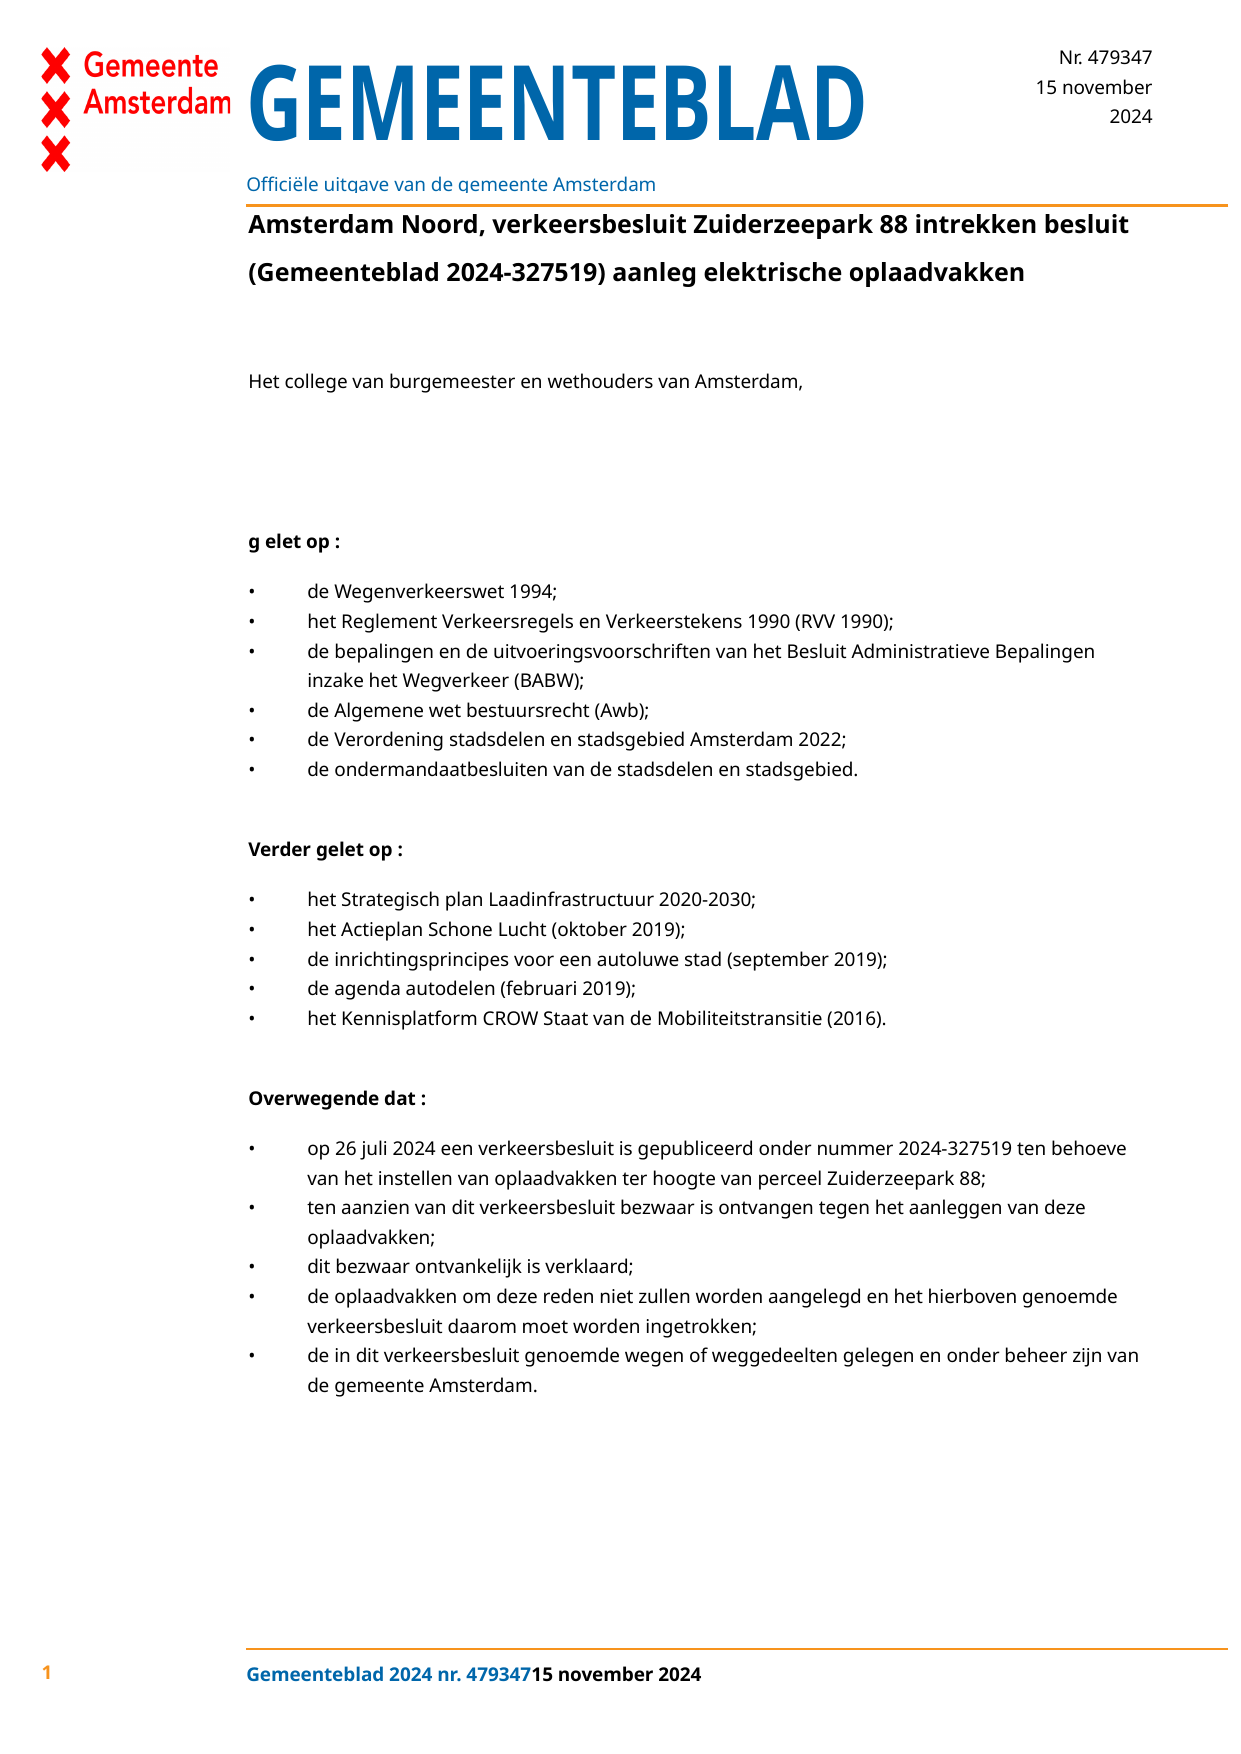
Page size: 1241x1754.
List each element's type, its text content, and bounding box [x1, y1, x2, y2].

list op 26 juli 2024 een verkeersbesluit is gepubliceerd onder nummer 2024-327519 ten behoeve van het instellen van oplaadvakken ter hoogte van perceel Zuiderzeepark 88; [248, 1135, 1152, 1191]
list het Kennisplatform CROW Staat van de Mobiliteitstransitie (2016). [248, 1005, 1152, 1031]
list de in dit verkeersbesluit genoemde wegen of weggedeelten gelegen en onder beheer zijn van de gemeente Amsterdam. [248, 1342, 1152, 1398]
text Verder gelet op : [248, 836, 1152, 862]
list de agenda autodelen (februari 2019); [248, 975, 1152, 1001]
list de ondermandaatbesluiten van de stadsdelen en stadsgebied. [248, 756, 1152, 782]
text Amsterdam Noord, verkeersbesluit Zuiderzeepark 88 intrekken besluit (Gemeenteblad 2024-327519) aanleg elektrische oplaadvakken [248, 207, 1152, 288]
list de Algemene wet bestuursrecht (Awb); [248, 697, 1152, 723]
list de inrichtingsprincipes voor een autoluwe stad (september 2019); [248, 946, 1152, 971]
list de oplaadvakken om deze reden niet zullen worden aangelegd en het hierboven genoemde verkeersbesluit daarom moet worden ingetrokken; [248, 1283, 1152, 1338]
list de bepalingen en de uitvoeringsvoorschriften van het Besluit Administratieve Bepalingen inzake het Wegverkeer (BABW); [248, 638, 1152, 693]
text Het college van burgemeester en wethouders van Amsterdam, [248, 368, 1152, 394]
picture [41, 47, 231, 172]
list dit bezwaar ontvankelijk is verklaard; [248, 1254, 1152, 1279]
list ten aanzien van dit verkeersbesluit bezwaar is ontvangen tegen het aanleggen van deze oplaadvakken; [248, 1194, 1152, 1250]
text Overwegende dat : [248, 1085, 1152, 1111]
list het Actieplan Schone Lucht (oktober 2019); [248, 916, 1152, 942]
list de Wegenverkeerswet 1994; [248, 579, 1152, 604]
list de Verordening stadsdelen en stadsgebied Amsterdam 2022; [248, 727, 1152, 752]
text g elet op : [248, 528, 1152, 554]
list het Strategisch plan Laadinfrastructuur 2020-2030; [248, 887, 1152, 912]
list het Reglement Verkeersregels en Verkeerstekens 1990 (RVV 1990); [248, 608, 1152, 634]
